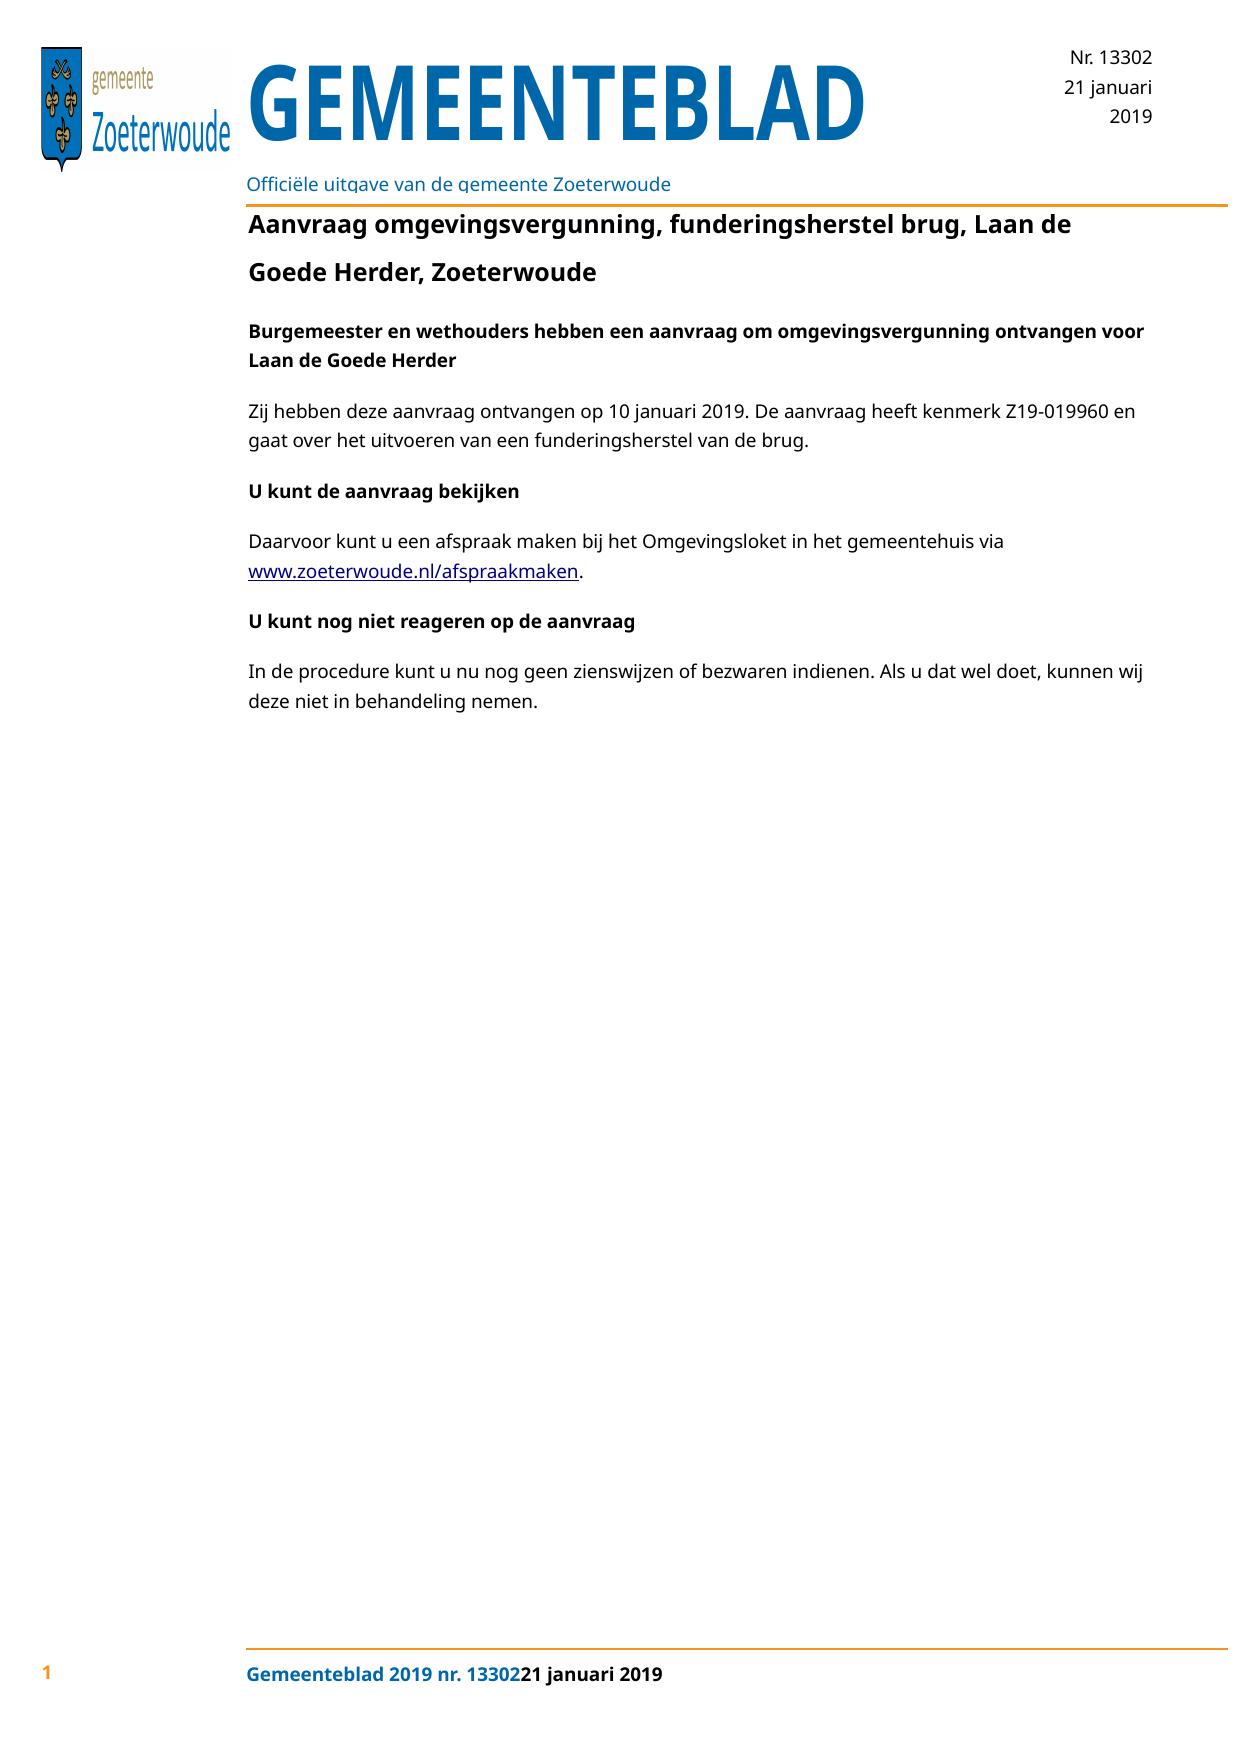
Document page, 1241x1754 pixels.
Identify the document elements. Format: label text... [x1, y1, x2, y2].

text Zij hebben deze aanvraag ontvangen op 10 januari 2019. De aanvraag heeft kenmerk Z19-019960 en gaat over het uitvoeren van een funderingsherstel van de brug. [248, 398, 1152, 453]
text U kunt nog niet reageren op de aanvraag [248, 608, 1152, 634]
text Daarvoor kunt u een afspraak maken bij het Omgevingsloket in het gemeentehuis via www.zoeterwoude.nl/afspraakmaken. [248, 528, 1152, 584]
picture [41, 47, 231, 172]
text Aanvraag omgevingsvergunning, funderingsherstel brug, Laan de Goede Herder, Zoeterwoude [248, 207, 1152, 288]
text In de procedure kunt u nu nog geen zienswijzen of bezwaren indienen. Als u dat wel doet, kunnen wij deze niet in behandeling nemen. [248, 659, 1152, 714]
text Burgemeester en wethouders hebben een aanvraag om omgevingsvergunning ontvangen voor Laan de Goede Herder [248, 318, 1152, 373]
text U kunt de aanvraag bekijken [248, 478, 1152, 504]
